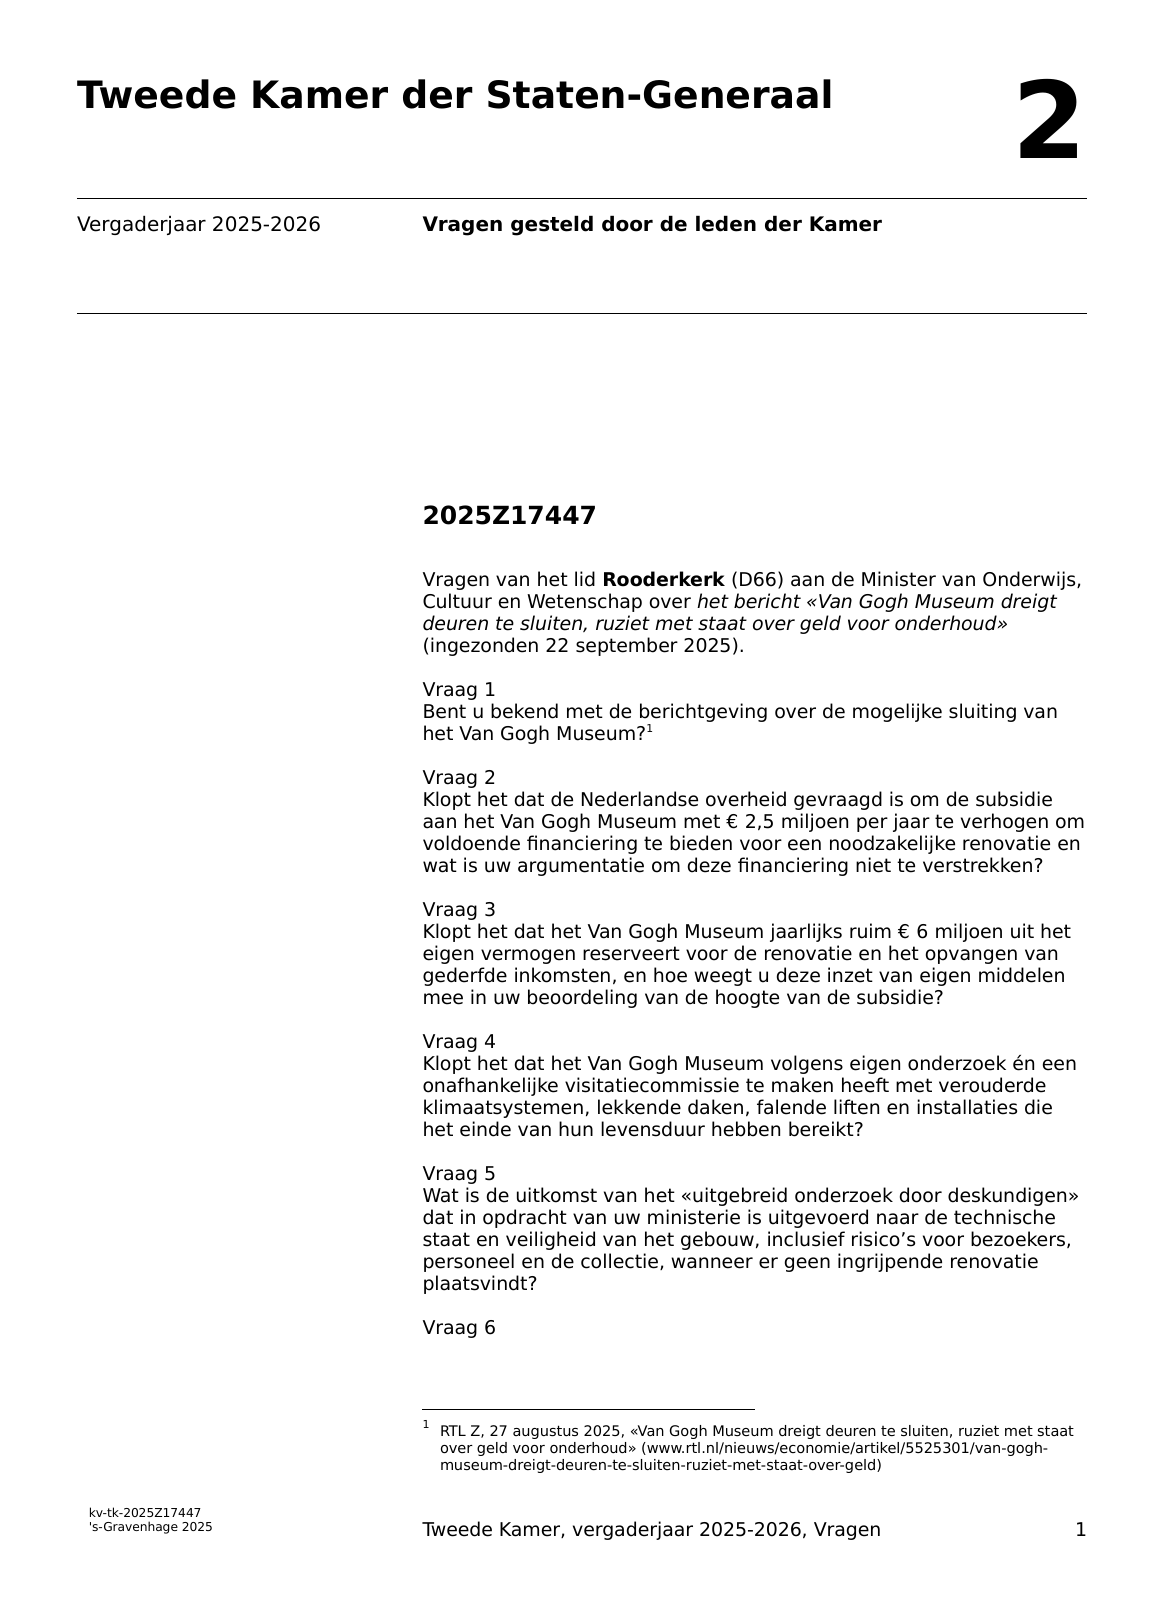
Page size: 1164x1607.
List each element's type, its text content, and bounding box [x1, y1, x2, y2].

table_cell Vragen gesteld door de leden der Kamer [422, 199, 1087, 313]
text kv-tk-2025Z17447 [88, 1506, 323, 1520]
text Vraag 2 [422, 767, 1087, 789]
text 's-Gravenhage 2025 [88, 1520, 323, 1534]
text Vraag 1 [422, 679, 1087, 701]
text 2025Z17447 [422, 501, 1087, 531]
text Wat is de uitkomst van het «uitgebreid onderzoek door deskundigen» dat in opdracht van uw ministerie is uitgevoerd naar de technische staat en veiligheid van het gebouw, inclusief risico’s voor bezoekers, personeel en de collectie, wanneer er geen ingrijpende renovatie plaatsvindt? [422, 1185, 1087, 1295]
text Vragen van het lid Rooderkerk (D66) aan de Minister van Onderwijs, Cultuur en Wetenschap over het bericht «Van Gogh Museum dreigt deuren te sluiten, ruziet met staat over geld voor onderhoud» (ingezonden 22 september 2025). [422, 569, 1087, 657]
text Vraag 3 [422, 899, 1087, 921]
text RTL Z, 27 augustus 2025, «Van Gogh Museum dreigt deuren te sluiten, ruziet met staat over geld voor onderhoud» (www.rtl.nl/nieuws/economie/artikel/5525301/van-gogh-museum-dreigt-deuren-te-sluiten-ruziet-met-staat-over-geld) [422, 1418, 1087, 1474]
text Vraag 6 [422, 1317, 1087, 1339]
table_header 2 [886, 59, 1087, 198]
text Bent u bekend met de berichtgeving over de mogelijke sluiting van het Van Gogh Museum? [422, 701, 1087, 745]
text Klopt het dat het Van Gogh Museum volgens eigen onderzoek én een onafhankelijke visitatiecommissie te maken heeft met verouderde klimaatsystemen, lekkende daken, falende liften en installaties die het einde van hun levensduur hebben bereikt? [422, 1053, 1087, 1141]
table_cell Vergaderjaar 2025-2026 [77, 199, 422, 313]
table_header Tweede Kamer der Staten-Generaal [77, 59, 886, 198]
text Klopt het dat de Nederlandse overheid gevraagd is om de subsidie aan het Van Gogh Museum met € 2,5 miljoen per jaar te verhogen om voldoende financiering te bieden voor een noodzakelijke renovatie en wat is uw argumentatie om deze financiering niet te verstrekken? [422, 789, 1087, 877]
text Vraag 5 [422, 1163, 1087, 1185]
text Klopt het dat het Van Gogh Museum jaarlijks ruim € 6 miljoen uit het eigen vermogen reserveert voor de renovatie en het opvangen van gederfde inkomsten, en hoe weegt u deze inzet van eigen middelen mee in uw beoordeling van de hoogte van de subsidie? [422, 921, 1087, 1009]
text Vraag 4 [422, 1031, 1087, 1053]
